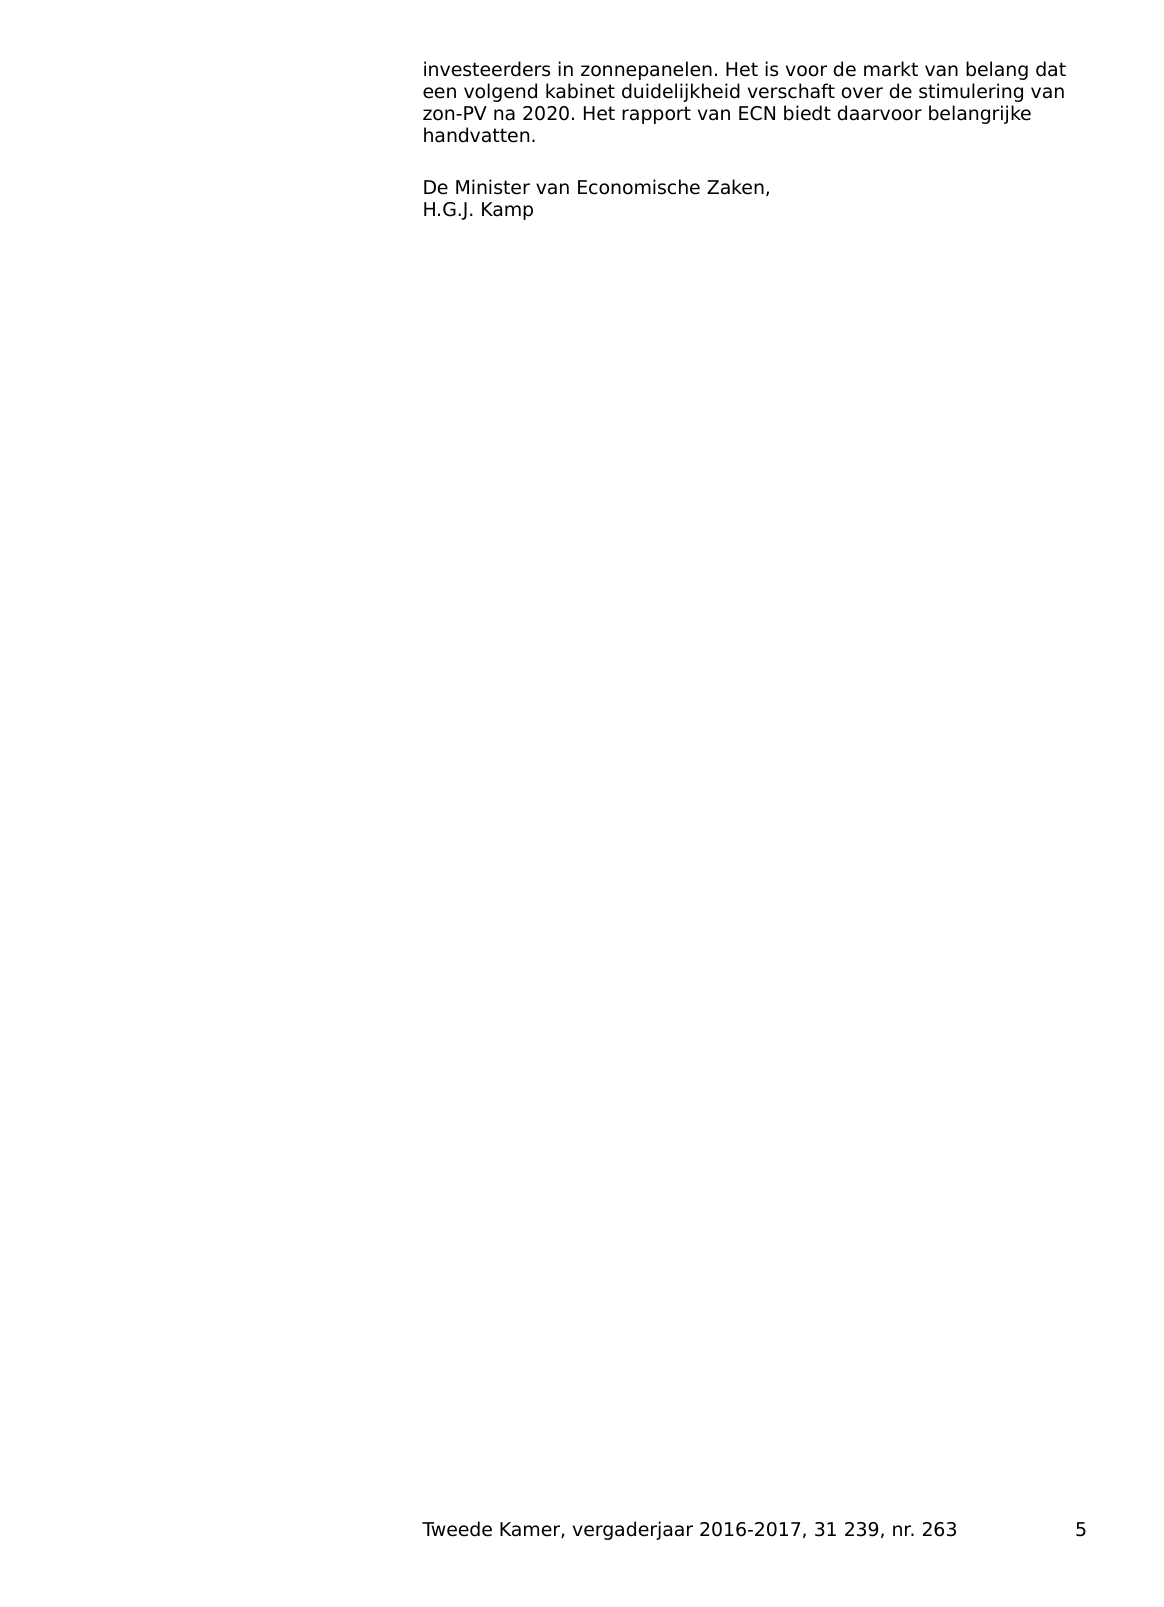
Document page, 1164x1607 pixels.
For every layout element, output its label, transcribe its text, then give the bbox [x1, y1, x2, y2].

text De Minister van Economische Zaken, H.G.J. Kamp [422, 177, 1087, 221]
text investeerders in zonnepanelen. Het is voor de markt van belang dat een volgend kabinet duidelijkheid verschaft over de stimulering van zon-PV na 2020. Het rapport van ECN biedt daarvoor belangrijke handvatten. [422, 59, 1087, 147]
